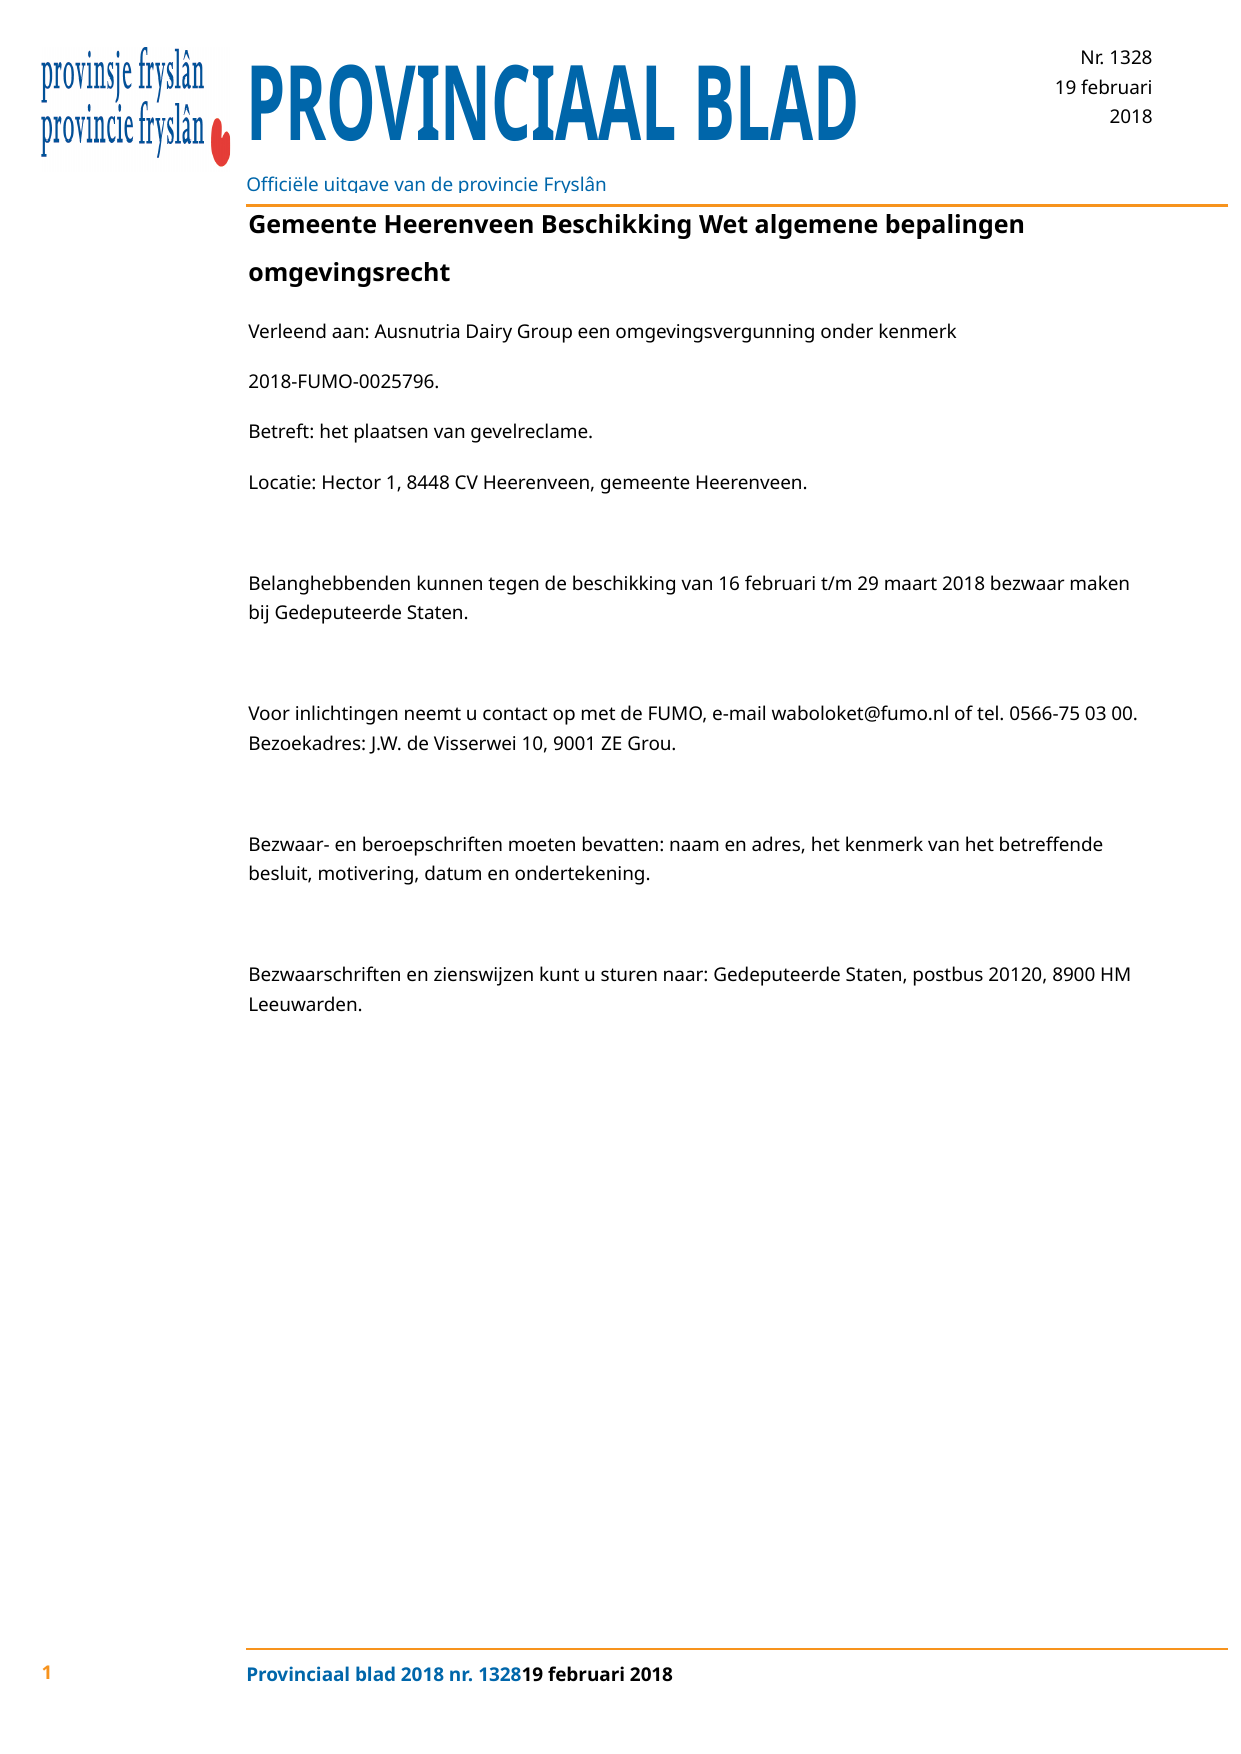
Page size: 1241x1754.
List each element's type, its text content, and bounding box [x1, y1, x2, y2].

text Voor inlichtingen neemt u contact op met de FUMO, e-mail waboloket@fumo.nl of tel. 0566-75 03 00. Bezoekadres: J.W. de Visserwei 10, 9001 ZE Grou. [248, 700, 1152, 756]
text Betreft: het plaatsen van gevelreclame. [248, 419, 1152, 444]
text Verleend aan: Ausnutria Dairy Group een omgevingsvergunning onder kenmerk [248, 318, 1152, 344]
text Bezwaarschriften en zienswijzen kunt u sturen naar: Gedeputeerde Staten, postbus 20120, 8900 HM Leeuwarden. [248, 961, 1152, 1017]
text Bezwaar- en beroepschriften moeten bevatten: naam en adres, het kenmerk van het betreffende besluit, motivering, datum en ondertekening. [248, 831, 1152, 886]
text Belanghebbenden kunnen tegen de beschikking van 16 februari t/m 29 maart 2018 bezwaar maken bij Gedeputeerde Staten. [248, 570, 1152, 625]
text Locatie: Hector 1, 8448 CV Heerenveen, gemeente Heerenveen. [248, 469, 1152, 495]
picture [41, 47, 231, 172]
text Gemeente Heerenveen Beschikking Wet algemene bepalingen omgevingsrecht [248, 207, 1152, 288]
text 2018-FUMO-0025796. [248, 368, 1152, 394]
